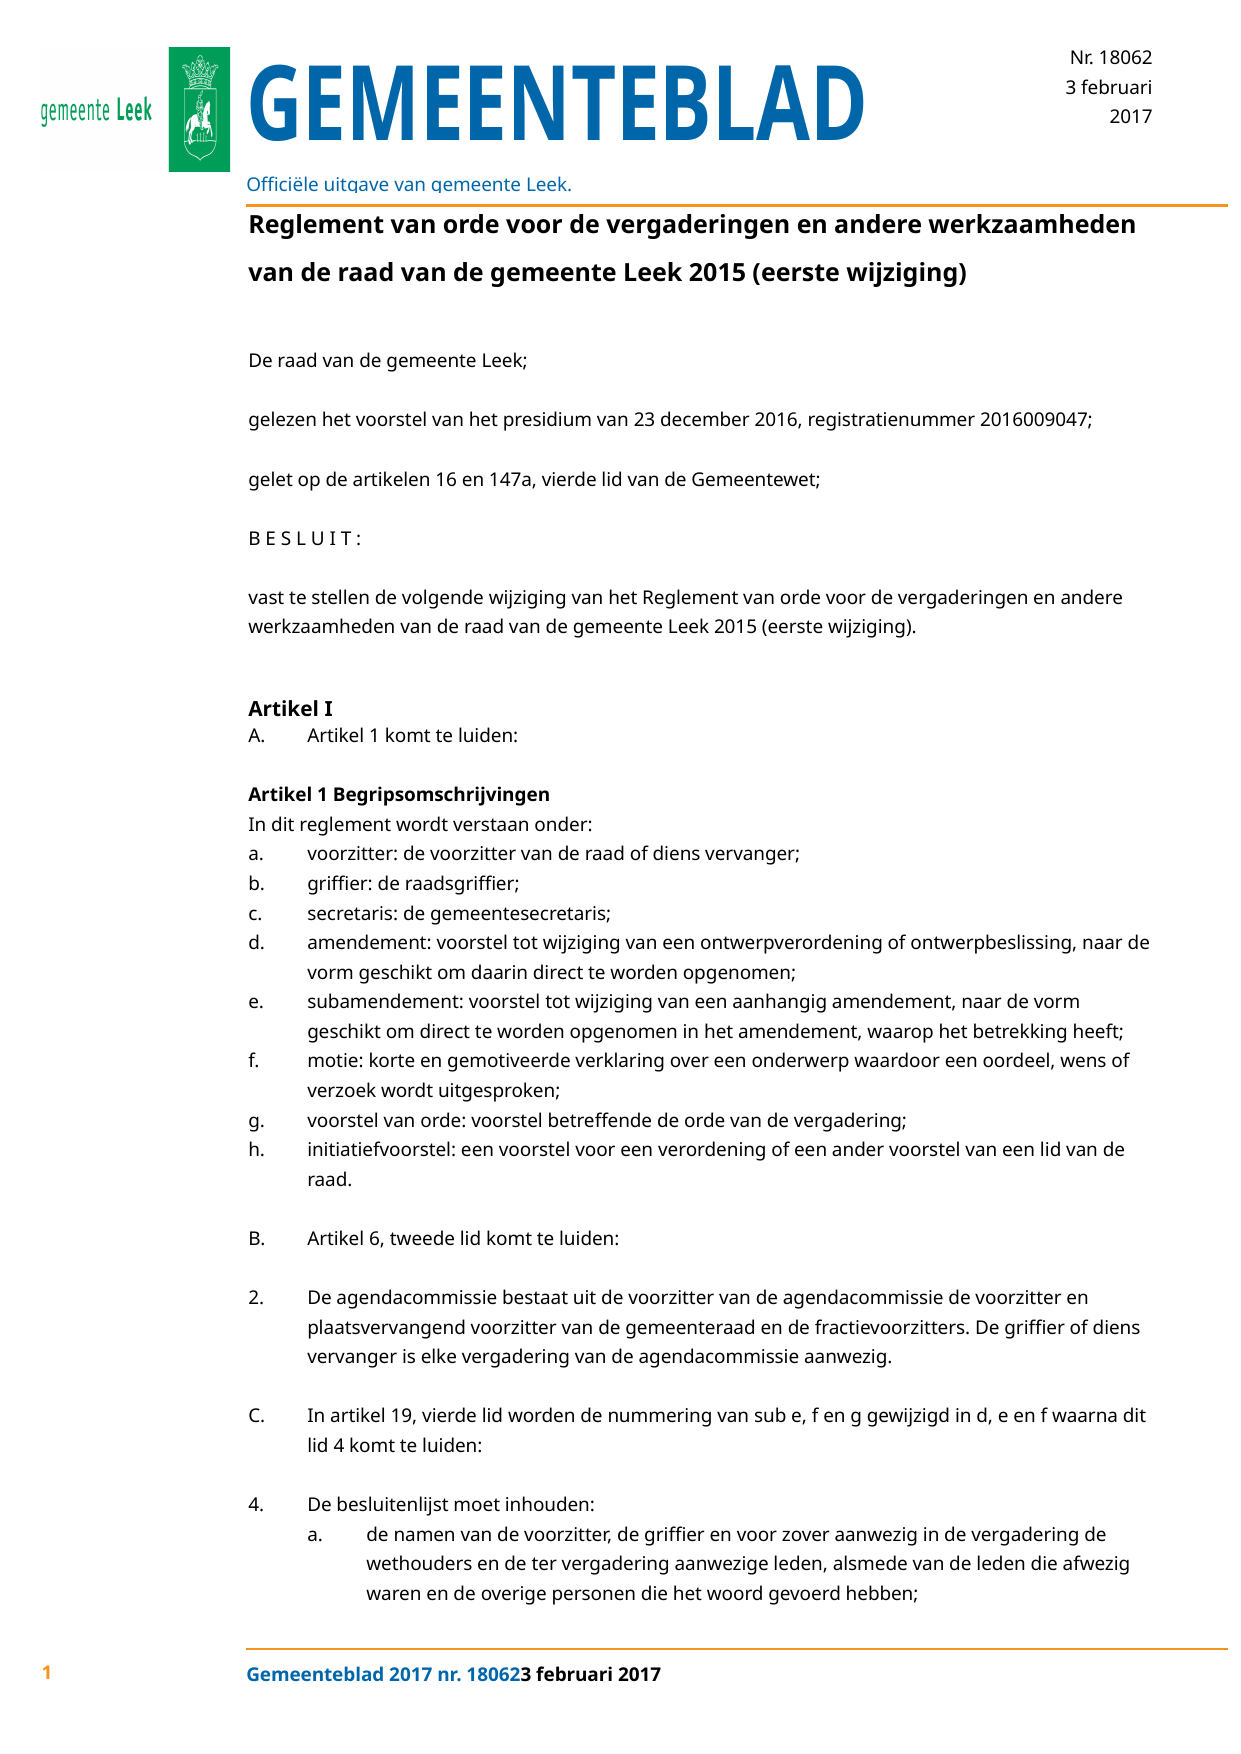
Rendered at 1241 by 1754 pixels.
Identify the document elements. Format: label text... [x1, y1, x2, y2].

text B E S L U I T : [248, 525, 1152, 551]
text In dit reglement wordt verstaan onder: [248, 811, 1152, 837]
list motie: korte en gemotiveerde verklaring over een onderwerp waardoor een oordeel, wens of verzoek wordt uitgesproken; [248, 1048, 1152, 1103]
list secretaris: de gemeentesecretaris; [248, 900, 1152, 925]
list voorzitter: de voorzitter van de raad of diens vervanger; [248, 841, 1152, 866]
picture [41, 47, 231, 172]
list De agendacommissie bestaat uit de voorzitter van de agendacommissie de voorzitter en plaatsvervangend voorzitter van de gemeenteraad en de fractievoorzitters. De griffier of diens vervanger is elke vergadering van de agendacommissie aanwezig. [248, 1284, 1152, 1369]
list griffier: de raadsgriffier; [248, 870, 1152, 896]
list voorstel van orde: voorstel betreffende de orde van de vergadering; [248, 1107, 1152, 1132]
text gelezen het voorstel van het presidium van 23 december 2016, registratienummer 2016009047; [248, 407, 1152, 432]
text Artikel 1 Begripsomschrijvingen [248, 781, 1152, 807]
list De besluitenlijst moet inhouden: [248, 1491, 1152, 1517]
list amendement: voorstel tot wijziging van een ontwerpverordening of ontwerpbeslissing, naar de vorm geschikt om daarin direct te worden opgenomen; [248, 929, 1152, 984]
list de namen van de voorzitter, de griffier en voor zover aanwezig in de vergadering de wethouders en de ter vergadering aanwezige leden, alsmede van de leden die afwezig waren en de overige personen die het woord gevoerd hebben; [307, 1521, 1152, 1606]
text Artikel I [248, 694, 1152, 722]
list Artikel 6, tweede lid komt te luiden: [248, 1225, 1152, 1251]
text vast te stellen de volgende wijziging van het Reglement van orde voor de vergaderingen en andere werkzaamheden van de raad van de gemeente Leek 2015 (eerste wijziging). [248, 584, 1152, 639]
list initiatiefvoorstel: een voorstel voor een verordening of een ander voorstel van een lid van de raad. [248, 1136, 1152, 1192]
list In artikel 19, vierde lid worden de nummering van sub e, f en g gewijzigd in d, e en f waarna dit lid 4 komt te luiden: [248, 1403, 1152, 1458]
list Artikel 1 komt te luiden: [248, 722, 1152, 748]
text Reglement van orde voor de vergaderingen en andere werkzaamheden van de raad van de gemeente Leek 2015 (eerste wijziging) [248, 207, 1152, 288]
list subamendement: voorstel tot wijziging van een aanhangig amendement, naar de vorm geschikt om direct te worden opgenomen in het amendement, waarop het betrekking heeft; [248, 988, 1152, 1044]
text De raad van de gemeente Leek; [248, 347, 1152, 373]
text gelet op de artikelen 16 en 147a, vierde lid van de Gemeentewet; [248, 466, 1152, 492]
